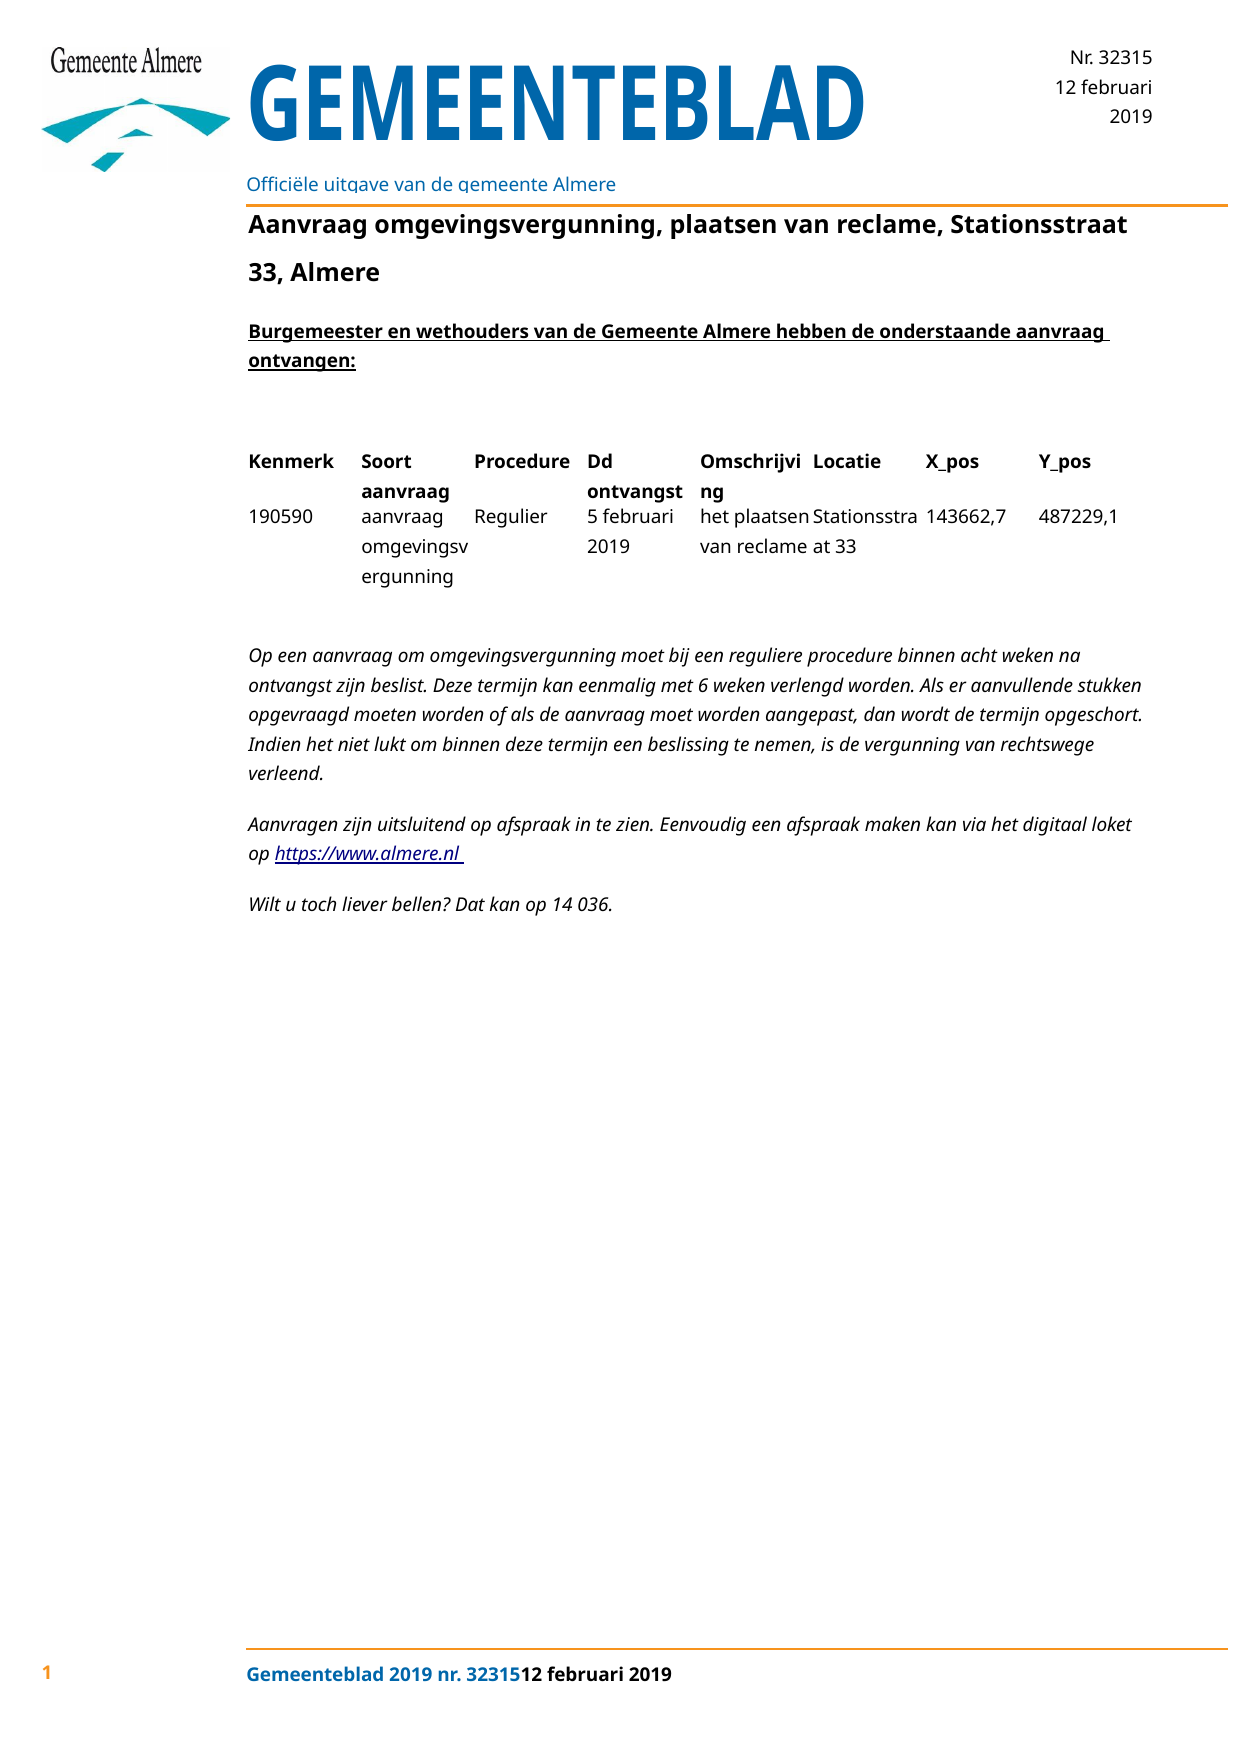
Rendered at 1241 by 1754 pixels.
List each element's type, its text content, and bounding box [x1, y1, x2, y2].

text Wilt u toch liever bellen? Dat kan op 14 036. [248, 891, 1152, 917]
table_cell 143662,7 [926, 504, 1038, 589]
table_header Dd ontvangst [587, 449, 700, 504]
table_cell aanvraag omgevingsvergunning [361, 504, 474, 589]
table_header Locatie [813, 449, 926, 504]
table_header X_pos [926, 449, 1038, 504]
table_cell 487229,1 [1039, 504, 1152, 589]
text Op een aanvraag om omgevingsvergunning moet bij een reguliere procedure binnen acht weken na ontvangst zijn beslist. Deze termijn kan eenmalig met 6 weken verlengd worden. Als er aanvullende stukken opgevraagd moeten worden of als de aanvraag moet worden aangepast, dan wordt de termijn opgeschort. Indien het niet lukt om binnen deze termijn een beslissing te nemen, is de vergunning van rechtswege verleend. [248, 642, 1152, 786]
table_cell 5 februari 2019 [587, 504, 700, 589]
picture [41, 47, 231, 172]
table_header Y_pos [1039, 449, 1152, 504]
table_cell Regulier [474, 504, 587, 589]
table_header Soort aanvraag [361, 449, 474, 504]
table_cell Stationsstraat 33 [813, 504, 926, 589]
table_header Kenmerk [248, 449, 361, 504]
text Aanvraag omgevingsvergunning, plaatsen van reclame, Stationsstraat 33, Almere [248, 207, 1152, 288]
table_cell 190590 [248, 504, 361, 589]
text Aanvragen zijn uitsluitend op afspraak in te zien. Eenvoudig een afspraak maken kan via het digitaal loket op https://www.almere.nl [248, 811, 1152, 866]
table_cell het plaatsen van reclame [700, 504, 813, 589]
text Burgemeester en wethouders van de Gemeente Almere hebben de onderstaande aanvraag ontvangen: [248, 318, 1152, 373]
table_header Omschrijving [700, 449, 813, 504]
table_header Procedure [474, 449, 587, 504]
